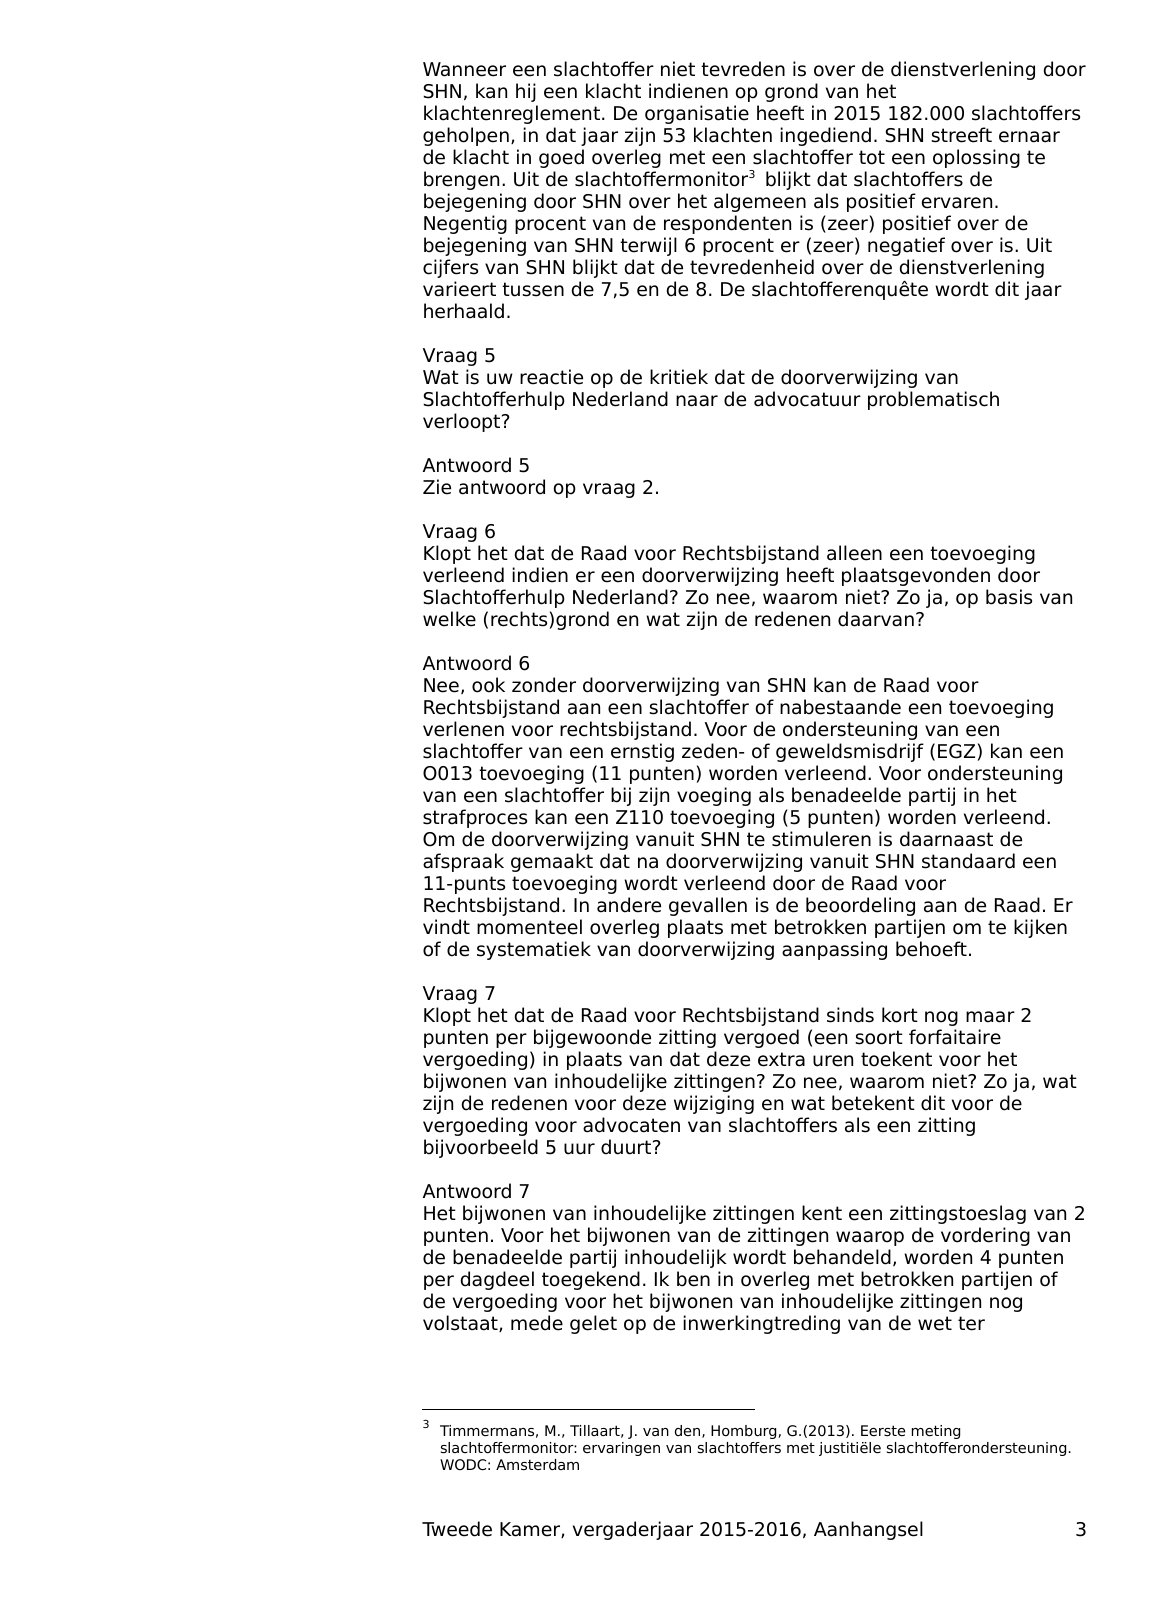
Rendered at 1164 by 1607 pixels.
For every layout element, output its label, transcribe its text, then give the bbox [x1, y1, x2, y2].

text Wanneer een slachtoffer niet tevreden is over de dienstverlening door SHN, kan hij een klacht indienen op grond van het klachtenreglement. De organisatie heeft in 2015 182.000 slachtoffers geholpen, in dat jaar zijn 53 klachten ingediend. SHN streeft ernaar de klacht in goed overleg met een slachtoffer tot een oplossing te brengen. Uit de slachtoffermonitor blijkt dat slachtoffers de bejegening door SHN over het algemeen als positief ervaren. Negentig procent van de respondenten is (zeer) positief over de bejegening van SHN terwijl 6 procent er (zeer) negatief over is. Uit cijfers van SHN blijkt dat de tevredenheid over de dienstverlening varieert tussen de 7,5 en de 8. De slachtofferenquête wordt dit jaar herhaald. [422, 59, 1087, 323]
text Het bijwonen van inhoudelijke zittingen kent een zittingstoeslag van 2 punten. Voor het bijwonen van de zittingen waarop de vordering van de benadeelde partij inhoudelijk wordt behandeld, worden 4 punten per dagdeel toegekend. Ik ben in overleg met betrokken partijen of de vergoeding voor het bijwonen van inhoudelijke zittingen nog volstaat, mede gelet op de inwerkingtreding van de wet ter [422, 1203, 1087, 1335]
text Klopt het dat de Raad voor Rechtsbijstand alleen een toevoeging verleend indien er een doorverwijzing heeft plaatsgevonden door Slachtofferhulp Nederland? Zo nee, waarom niet? Zo ja, op basis van welke (rechts)grond en wat zijn de redenen daarvan? [422, 543, 1087, 631]
text Antwoord 6 [422, 653, 1087, 675]
text Vraag 6 [422, 521, 1087, 543]
text Klopt het dat de Raad voor Rechtsbijstand sinds kort nog maar 2 punten per bijgewoonde zitting vergoed (een soort forfaitaire vergoeding) in plaats van dat deze extra uren toekent voor het bijwonen van inhoudelijke zittingen? Zo nee, waarom niet? Zo ja, wat zijn de redenen voor deze wijziging en wat betekent dit voor de vergoeding voor advocaten van slachtoffers als een zitting bijvoorbeeld 5 uur duurt? [422, 1005, 1087, 1159]
text Zie antwoord op vraag 2. [422, 477, 1087, 499]
text Timmermans, M., Tillaart, J. van den, Homburg, G.(2013). Eerste meting slachtoffermonitor: ervaringen van slachtoffers met justitiële slachtofferondersteuning. WODC: Amsterdam [422, 1418, 1087, 1474]
text Vraag 7 [422, 983, 1087, 1005]
text Nee, ook zonder doorverwijzing van SHN kan de Raad voor Rechtsbijstand aan een slachtoffer of nabestaande een toevoeging verlenen voor rechtsbijstand. Voor de ondersteuning van een slachtoffer van een ernstig zeden- of geweldsmisdrijf (EGZ) kan een O013 toevoeging (11 punten) worden verleend. Voor ondersteuning van een slachtoffer bij zijn voeging als benadeelde partij in het strafproces kan een Z110 toevoeging (5 punten) worden verleend. Om de doorverwijzing vanuit SHN te stimuleren is daarnaast de afspraak gemaakt dat na doorverwijzing vanuit SHN standaard een 11-punts toevoeging wordt verleend door de Raad voor Rechtsbijstand. In andere gevallen is de beoordeling aan de Raad. Er vindt momenteel overleg plaats met betrokken partijen om te kijken of de systematiek van doorverwijzing aanpassing behoeft. [422, 675, 1087, 961]
text Vraag 5 [422, 345, 1087, 367]
text Wat is uw reactie op de kritiek dat de doorverwijzing van Slachtofferhulp Nederland naar de advocatuur problematisch verloopt? [422, 367, 1087, 433]
text Antwoord 7 [422, 1181, 1087, 1203]
text Antwoord 5 [422, 455, 1087, 477]
